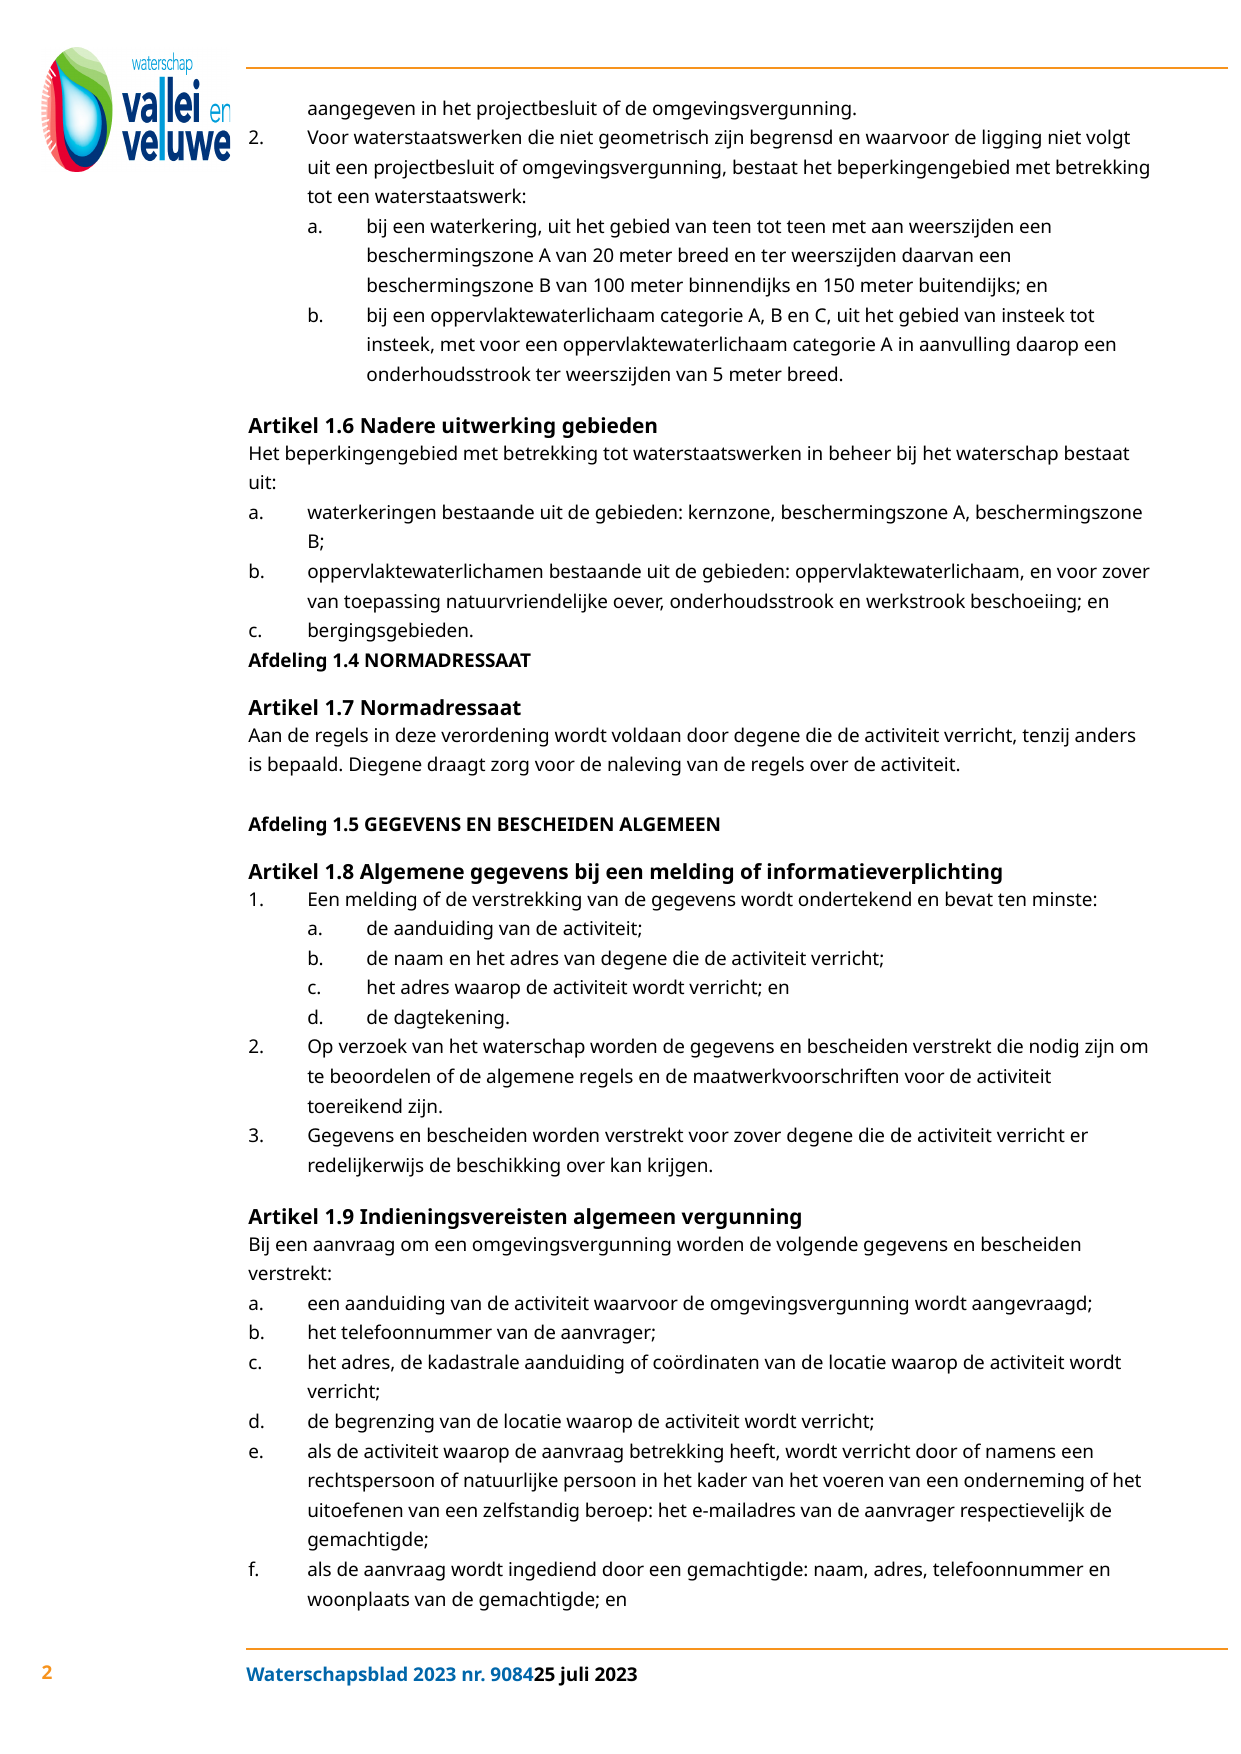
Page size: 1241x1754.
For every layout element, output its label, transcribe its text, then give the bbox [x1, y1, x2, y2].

list waterkeringen bestaande uit de gebieden: kernzone, beschermingszone A, beschermingszone B; [248, 499, 1152, 554]
text Aan de regels in deze verordening wordt voldaan door degene die de activiteit verricht, tenzij anders is bepaald. Diegene draagt zorg voor de naleving van de regels over de activiteit. [248, 722, 1152, 777]
list de dagtekening. [307, 1004, 1152, 1030]
text Bij een aanvraag om een omgevingsvergunning worden de volgende gegevens en bescheiden verstrekt: [248, 1231, 1152, 1286]
list het telefoonnummer van de aanvrager; [248, 1319, 1152, 1345]
list de aanduiding van de activiteit; [307, 915, 1152, 941]
list een aanduiding van de activiteit waarvoor de omgevingsvergunning wordt aangevraagd; [248, 1290, 1152, 1316]
list Voor waterstaatswerken die niet geometrisch zijn begrensd en waarvoor de ligging niet volgt uit een projectbesluit of omgevingsvergunning, bestaat het beperkingengebied met betrekking tot een waterstaatswerk: [248, 124, 1152, 209]
list als de aanvraag wordt ingediend door een gemachtigde: naam, adres, telefoonnummer en woonplaats van de gemachtigde; en [248, 1556, 1152, 1612]
list Gegevens en bescheiden worden verstrekt voor zover degene die de activiteit verricht er redelijkerwijs de beschikking over kan krijgen. [248, 1122, 1152, 1178]
list het adres, de kadastrale aanduiding of coördinaten van de locatie waarop de activiteit wordt verricht; [248, 1349, 1152, 1404]
list bij een waterkering, uit het gebied van teen tot teen met aan weerszijden een beschermingszone A van 20 meter breed en ter weerszijden daarvan een beschermingszone B van 100 meter binnendijks en 150 meter buitendijks; en [307, 213, 1152, 298]
text Artikel 1.8 Algemene gegevens bij een melding of informatieverplichting [248, 857, 1152, 886]
text Afdeling 1.4 NORMADRESSAAT [248, 647, 1152, 673]
list Op verzoek van het waterschap worden de gegevens en bescheiden verstrekt die nodig zijn om te beoordelen of de algemene regels en de maatwerkvoorschriften voor de activiteit toereikend zijn. [248, 1034, 1152, 1118]
list het adres waarop de activiteit wordt verricht; en [307, 974, 1152, 1000]
text Artikel 1.7 Normadressaat [248, 693, 1152, 722]
list oppervlaktewaterlichamen bestaande uit de gebieden: oppervlaktewaterlichaam, en voor zover van toepassing natuurvriendelijke oever, onderhoudsstrook en werkstrook beschoeiing; en [248, 558, 1152, 613]
list als de activiteit waarop de aanvraag betrekking heeft, wordt verricht door of namens een rechtspersoon of natuurlijke persoon in het kader van het voeren van een onderneming of het uitoefenen van een zelfstandig beroep: het e-mailadres van de aanvrager respectievelijk de gemachtigde; [248, 1438, 1152, 1552]
list Een melding of de verstrekking van de gegevens wordt ondertekend en bevat ten minste: [248, 886, 1152, 911]
list bij een oppervlaktewaterlichaam categorie A, B en C, uit het gebied van insteek tot insteek, met voor een oppervlaktewaterlichaam categorie A in aanvulling daarop een onderhoudsstrook ter weerszijden van 5 meter breed. [307, 302, 1152, 387]
list aangegeven in het projectbesluit of de omgevingsvergunning. [248, 95, 1152, 121]
text Het beperkingengebied met betrekking tot waterstaatswerken in beheer bij het waterschap bestaat uit: [248, 440, 1152, 495]
text Artikel 1.9 Indieningsvereisten algemeen vergunning [248, 1202, 1152, 1231]
picture [41, 47, 231, 172]
text Artikel 1.6 Nadere uitwerking gebieden [248, 411, 1152, 440]
list de begrenzing van de locatie waarop de activiteit wordt verricht; [248, 1408, 1152, 1434]
text Afdeling 1.5 GEGEVENS EN BESCHEIDEN ALGEMEEN [248, 811, 1152, 836]
list de naam en het adres van degene die de activiteit verricht; [307, 945, 1152, 971]
list bergingsgebieden. [248, 617, 1152, 643]
